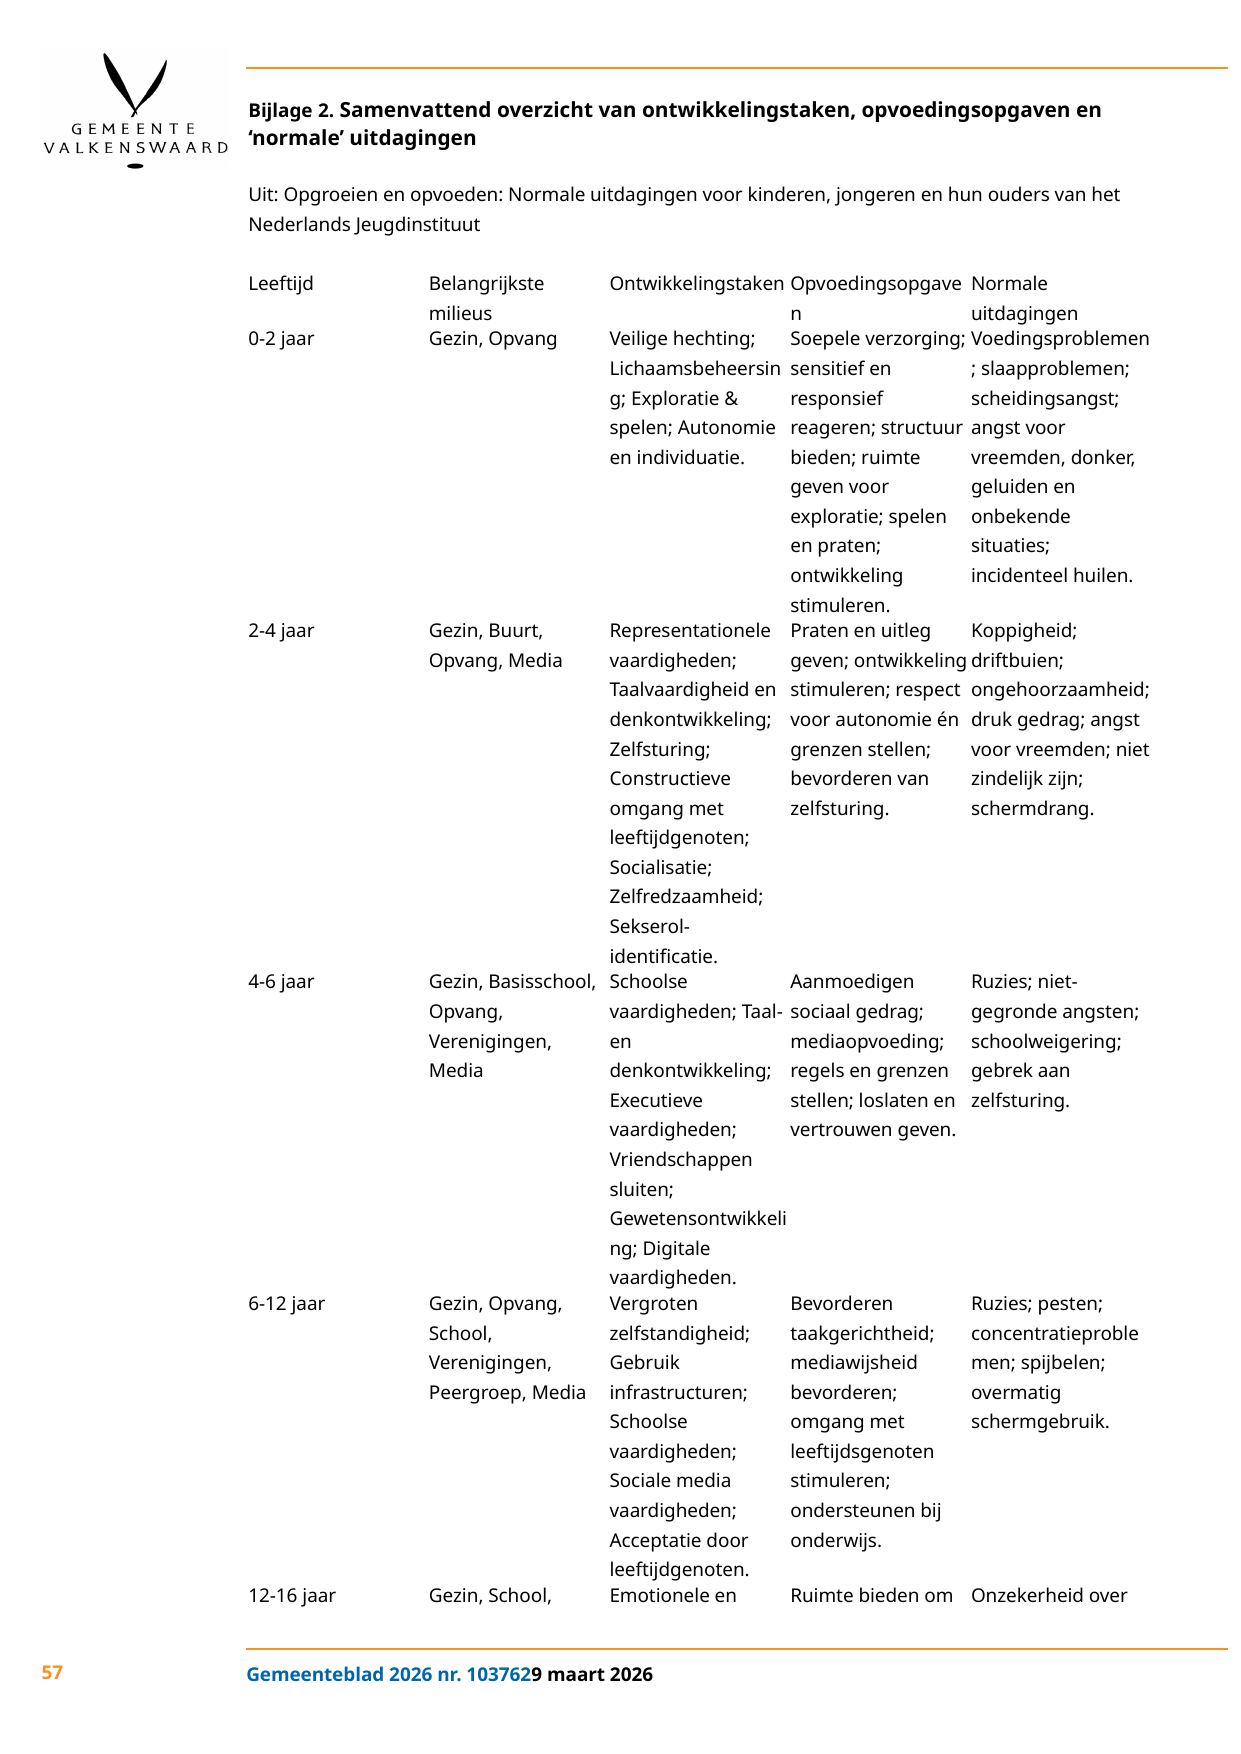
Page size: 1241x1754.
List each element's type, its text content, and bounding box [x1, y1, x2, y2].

table_cell Koppigheid; driftbuien; ongehoorzaamheid; druk gedrag; angst voor vreemden; niet zindelijk zijn; schermdrang. [971, 618, 1152, 969]
table_cell Gezin, Opvang [429, 326, 609, 617]
table_cell Vergroten zelfstandigheid; Gebruik infrastructuren; Schoolse vaardigheden; Sociale media vaardigheden; Acceptatie door leeftijdgenoten. [609, 1290, 790, 1582]
table_cell Soepele verzorging; sensitief en responsief reageren; structuur bieden; ruimte geven voor exploratie; spelen en praten; ontwikkeling stimuleren. [790, 326, 971, 617]
table_cell 4-6 jaar [248, 969, 429, 1290]
table_cell Ruimte bieden om [790, 1582, 971, 1608]
table_cell Ruzies; niet-gegronde angsten; schoolweigering; gebrek aan zelfsturing. [971, 969, 1152, 1290]
text Bijlage 2. Samenvattend overzicht van ontwikkelingstaken, opvoedingsopgaven en ‘normale’ uitdagingen [248, 95, 1152, 152]
table_cell Onzekerheid over [971, 1582, 1152, 1608]
table_cell Gezin, Buurt, Opvang, Media [429, 618, 609, 969]
table_cell Praten en uitleg geven; ontwikkeling stimuleren; respect voor autonomie én grenzen stellen; bevorderen van zelfsturing. [790, 618, 971, 969]
table_cell Representationele vaardigheden; Taalvaardigheid en denkontwikkeling; Zelfsturing; Constructieve omgang met leeftijdgenoten; Socialisatie; Zelfredzaamheid; Sekserol-identificatie. [609, 618, 790, 969]
table_cell Ruzies; pesten; concentratieproblemen; spijbelen; overmatig schermgebruik. [971, 1290, 1152, 1582]
table_cell 6-12 jaar [248, 1290, 429, 1582]
table_header Belangrijkste milieus [429, 270, 609, 326]
table_cell 2-4 jaar [248, 618, 429, 969]
table_cell Gezin, Basisschool, Opvang, Verenigingen, Media [429, 969, 609, 1290]
table_cell Veilige hechting; Lichaamsbeheersing; Exploratie & spelen; Autonomie en individuatie. [609, 326, 790, 617]
table_cell Emotionele en [609, 1582, 790, 1608]
table_cell Bevorderen taakgerichtheid; mediawijsheid bevorderen; omgang met leeftijdsgenoten stimuleren; ondersteunen bij onderwijs. [790, 1290, 971, 1582]
table_header Ontwikkelingstaken [609, 270, 790, 326]
text Uit: Opgroeien en opvoeden: Normale uitdagingen voor kinderen, jongeren en hun ouders van het Nederlands Jeugdinstituut [248, 181, 1152, 237]
table_header Normale uitdagingen [971, 270, 1152, 326]
table_cell Gezin, Opvang, School, Verenigingen, Peergroep, Media [429, 1290, 609, 1582]
table_cell 0-2 jaar [248, 326, 429, 617]
table_cell 12-16 jaar [248, 1582, 429, 1608]
picture [41, 47, 231, 172]
table_cell Voedingsproblemen; slaapproblemen; scheidingsangst; angst voor vreemden, donker, geluiden en onbekende situaties; incidenteel huilen. [971, 326, 1152, 617]
table_cell Schoolse vaardigheden; Taal- en denkontwikkeling; Executieve vaardigheden; Vriendschappen sluiten; Gewetensontwikkeling; Digitale vaardigheden. [609, 969, 790, 1290]
table_cell Aanmoedigen sociaal gedrag; mediaopvoeding; regels en grenzen stellen; loslaten en vertrouwen geven. [790, 969, 971, 1290]
table_cell Gezin, School, [429, 1582, 609, 1608]
table_header Opvoedingsopgaven [790, 270, 971, 326]
table_header Leeftijd [248, 270, 429, 326]
